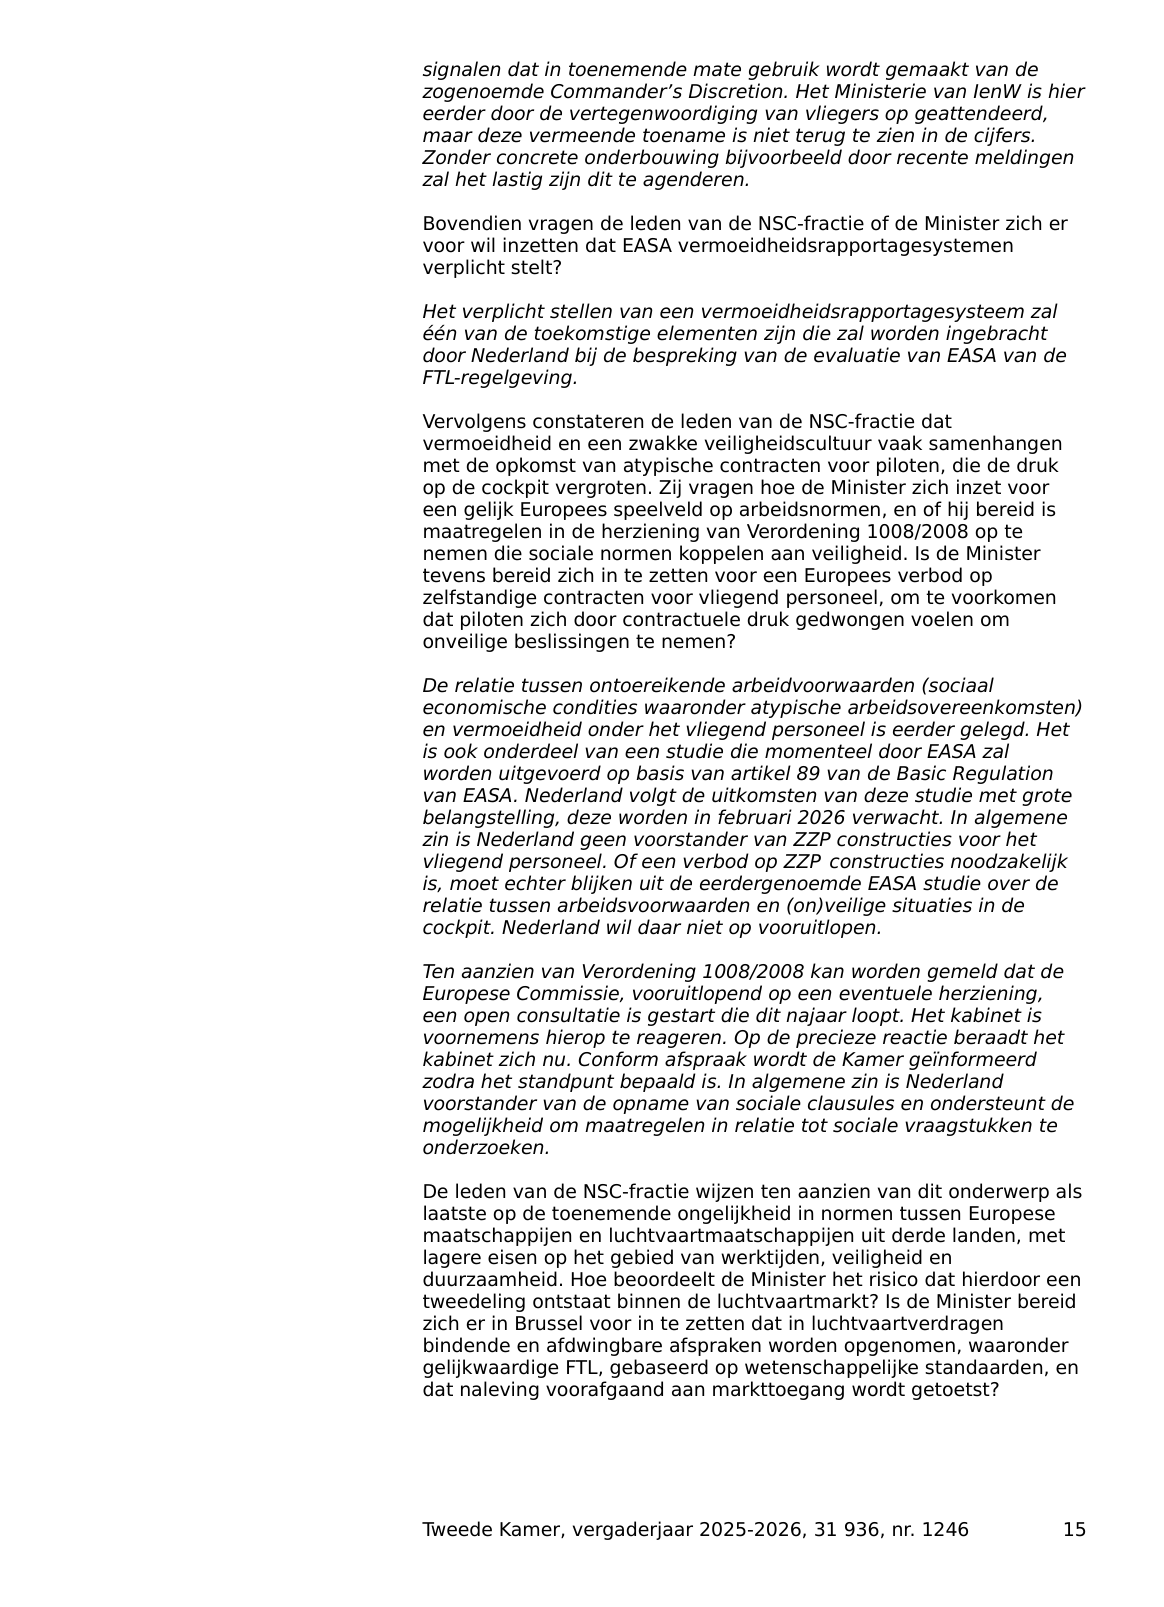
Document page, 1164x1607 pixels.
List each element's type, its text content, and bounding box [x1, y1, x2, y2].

text Ten aanzien van Verordening 1008/2008 kan worden gemeld dat de Europese Commissie, vooruitlopend op een eventuele herziening, een open consultatie is gestart die dit najaar loopt. Het kabinet is voornemens hierop te reageren. Op de precieze reactie beraadt het kabinet zich nu. Conform afspraak wordt de Kamer geïnformeerd zodra het standpunt bepaald is. In algemene zin is Nederland voorstander van de opname van sociale clausules en ondersteunt de mogelijkheid om maatregelen in relatie tot sociale vraagstukken te onderzoeken. [422, 961, 1087, 1159]
text signalen dat in toenemende mate gebruik wordt gemaakt van de zogenoemde Commander’s Discretion. Het Ministerie van IenW is hier eerder door de vertegenwoordiging van vliegers op geattendeerd, maar deze vermeende toename is niet terug te zien in de cijfers. Zonder concrete onderbouwing bijvoorbeeld door recente meldingen zal het lastig zijn dit te agenderen. [422, 59, 1087, 191]
text Bovendien vragen de leden van de NSC-fractie of de Minister zich er voor wil inzetten dat EASA vermoeidheidsrapportagesystemen verplicht stelt? [422, 213, 1087, 279]
text Het verplicht stellen van een vermoeidheidsrapportagesysteem zal één van de toekomstige elementen zijn die zal worden ingebracht door Nederland bij de bespreking van de evaluatie van EASA van de FTL-regelgeving. [422, 301, 1087, 389]
text De relatie tussen ontoereikende arbeidvoorwaarden (sociaal economische condities waaronder atypische arbeidsovereenkomsten) en vermoeidheid onder het vliegend personeel is eerder gelegd. Het is ook onderdeel van een studie die momenteel door EASA zal worden uitgevoerd op basis van artikel 89 van de Basic Regulation van EASA. Nederland volgt de uitkomsten van deze studie met grote belangstelling, deze worden in februari 2026 verwacht. In algemene zin is Nederland geen voorstander van ZZP constructies voor het vliegend personeel. Of een verbod op ZZP constructies noodzakelijk is, moet echter blijken uit de eerdergenoemde EASA studie over de relatie tussen arbeidsvoorwaarden en (on)veilige situaties in de cockpit. Nederland wil daar niet op vooruitlopen. [422, 675, 1087, 939]
text Vervolgens constateren de leden van de NSC-fractie dat vermoeidheid en een zwakke veiligheidscultuur vaak samenhangen met de opkomst van atypische contracten voor piloten, die de druk op de cockpit vergroten. Zij vragen hoe de Minister zich inzet voor een gelijk Europees speelveld op arbeidsnormen, en of hij bereid is maatregelen in de herziening van Verordening 1008/2008 op te nemen die sociale normen koppelen aan veiligheid. Is de Minister tevens bereid zich in te zetten voor een Europees verbod op zelfstandige contracten voor vliegend personeel, om te voorkomen dat piloten zich door contractuele druk gedwongen voelen om onveilige beslissingen te nemen? [422, 411, 1087, 653]
text De leden van de NSC-fractie wijzen ten aanzien van dit onderwerp als laatste op de toenemende ongelijkheid in normen tussen Europese maatschappijen en luchtvaartmaatschappijen uit derde landen, met lagere eisen op het gebied van werktijden, veiligheid en duurzaamheid. Hoe beoordeelt de Minister het risico dat hierdoor een tweedeling ontstaat binnen de luchtvaartmarkt? Is de Minister bereid zich er in Brussel voor in te zetten dat in luchtvaartverdragen bindende en afdwingbare afspraken worden opgenomen, waaronder gelijkwaardige FTL, gebaseerd op wetenschappelijke standaarden, en dat naleving voorafgaand aan markttoegang wordt getoetst? [422, 1181, 1087, 1401]
